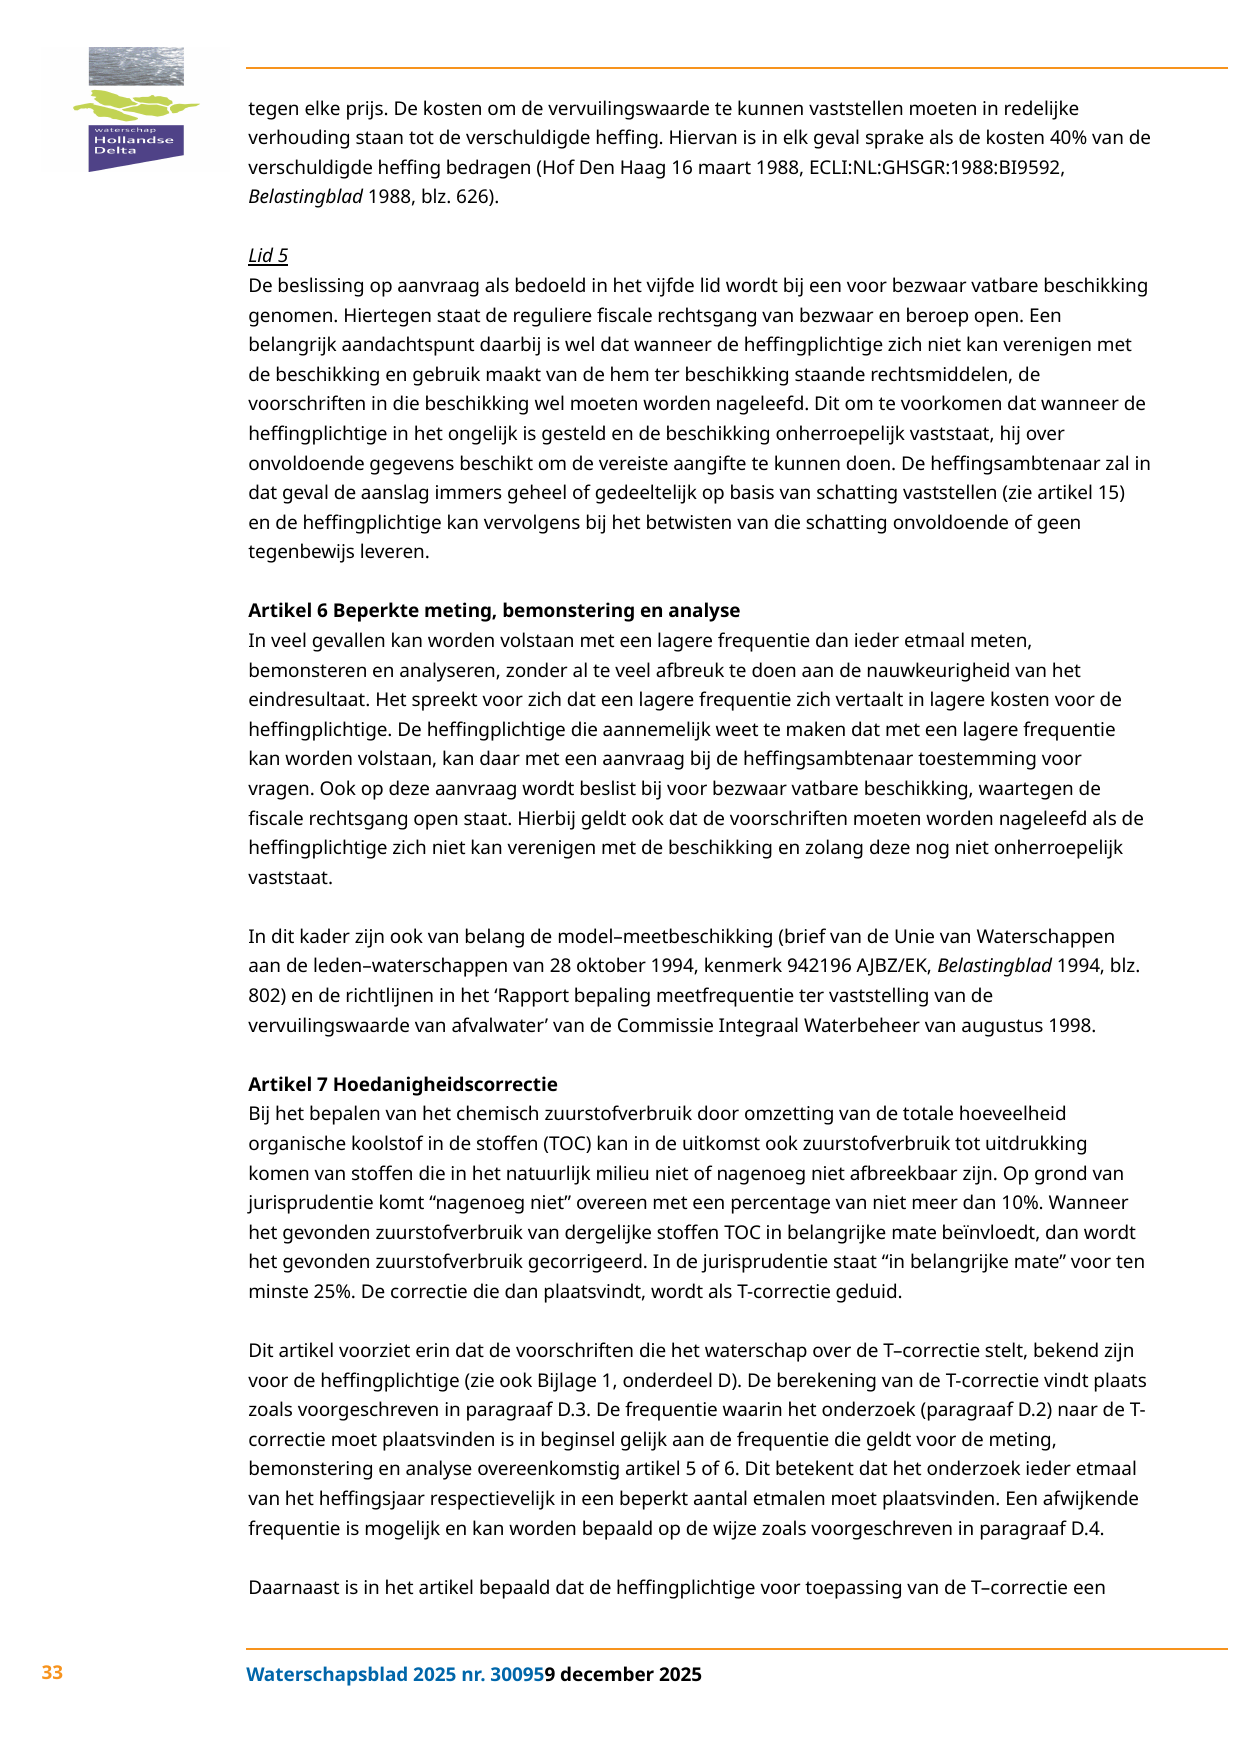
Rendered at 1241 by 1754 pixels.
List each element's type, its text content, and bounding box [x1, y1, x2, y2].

text tegen elke prijs. De kosten om de vervuilingswaarde te kunnen vaststellen moeten in redelijke verhouding staan tot de verschuldigde heffing. Hiervan is in elk geval sprake als de kosten 40% van de verschuldigde heffing bedragen (Hof Den Haag 16 maart 1988, ECLI:NL:GHSGR:1988:BI9592, Belastingblad 1988, blz. 626). [248, 95, 1152, 209]
text Artikel 6 Beperkte meting, bemonstering en analyse [248, 598, 1152, 623]
picture [41, 47, 231, 172]
text De beslissing op aanvraag als bedoeld in het vijfde lid wordt bij een voor bezwaar vatbare beschikking genomen. Hiertegen staat de reguliere fiscale rechtsgang van bezwaar en beroep open. Een belangrijk aandachtspunt daarbij is wel dat wanneer de heffingplichtige zich niet kan verenigen met de beschikking en gebruik maakt van de hem ter beschikking staande rechtsmiddelen, de voorschriften in die beschikking wel moeten worden nageleefd. Dit om te voorkomen dat wanneer de heffingplichtige in het ongelijk is gesteld en de beschikking onherroepelijk vaststaat, hij over onvoldoende gegevens beschikt om de vereiste aangifte te kunnen doen. De heffingsambtenaar zal in dat geval de aanslag immers geheel of gedeeltelijk op basis van schatting vaststellen (zie artikel 15) en de heffingplichtige kan vervolgens bij het betwisten van die schatting onvoldoende of geen tegenbewijs leveren. [248, 272, 1152, 564]
text Daarnaast is in het artikel bepaald dat de heffingplichtige voor toepassing van de T–correctie een [248, 1574, 1152, 1600]
text Lid 5 [248, 243, 1152, 268]
text In dit kader zijn ook van belang de model–meetbeschikking (brief van de Unie van Waterschappen aan de leden–waterschappen van 28 oktober 1994, kenmerk 942196 AJBZ/EK, Belastingblad 1994, blz. 802) en de richtlijnen in het ‘Rapport bepaling meetfrequentie ter vaststelling van de vervuilingswaarde van afvalwater’ van de Commissie Integraal Waterbeheer van augustus 1998. [248, 923, 1152, 1038]
text In veel gevallen kan worden volstaan met een lagere frequentie dan ieder etmaal meten, bemonsteren en analyseren, zonder al te veel afbreuk te doen aan de nauwkeurigheid van het eindresultaat. Het spreekt voor zich dat een lagere frequentie zich vertaalt in lagere kosten voor de heffingplichtige. De heffingplichtige die aannemelijk weet te maken dat met een lagere frequentie kan worden volstaan, kan daar met een aanvraag bij de heffingsambtenaar toestemming voor vragen. Ook op deze aanvraag wordt beslist bij voor bezwaar vatbare beschikking, waartegen de fiscale rechtsgang open staat. Hierbij geldt ook dat de voorschriften moeten worden nageleefd als de heffingplichtige zich niet kan verenigen met de beschikking en zolang deze nog niet onherroepelijk vaststaat. [248, 627, 1152, 890]
text Bij het bepalen van het chemisch zuurstofverbruik door omzetting van de totale hoeveelheid organische koolstof in de stoffen (TOC) kan in de uitkomst ook zuurstofverbruik tot uitdrukking komen van stoffen die in het natuurlijk milieu niet of nagenoeg niet afbreekbaar zijn. Op grond van jurisprudentie komt “nagenoeg niet” overeen met een percentage van niet meer dan 10%. Wanneer het gevonden zuurstofverbruik van dergelijke stoffen TOC in belangrijke mate beïnvloedt, dan wordt het gevonden zuurstofverbruik gecorrigeerd. In de jurisprudentie staat “in belangrijke mate” voor ten minste 25%. De correctie die dan plaatsvindt, wordt als T-correctie geduid. [248, 1101, 1152, 1304]
text Artikel 7 Hoedanigheidscorrectie [248, 1071, 1152, 1097]
text Dit artikel voorziet erin dat de voorschriften die het waterschap over de T–correctie stelt, bekend zijn voor de heffingplichtige (zie ook Bijlage 1, onderdeel D). De berekening van de T-correctie vindt plaats zoals voorgeschreven in paragraaf D.3. De frequentie waarin het onderzoek (paragraaf D.2) naar de T-correctie moet plaatsvinden is in beginsel gelijk aan de frequentie die geldt voor de meting, bemonstering en analyse overeenkomstig artikel 5 of 6. Dit betekent dat het onderzoek ieder etmaal van het heffingsjaar respectievelijk in een beperkt aantal etmalen moet plaatsvinden. Een afwijkende frequentie is mogelijk en kan worden bepaald op de wijze zoals voorgeschreven in paragraaf D.4. [248, 1337, 1152, 1541]
